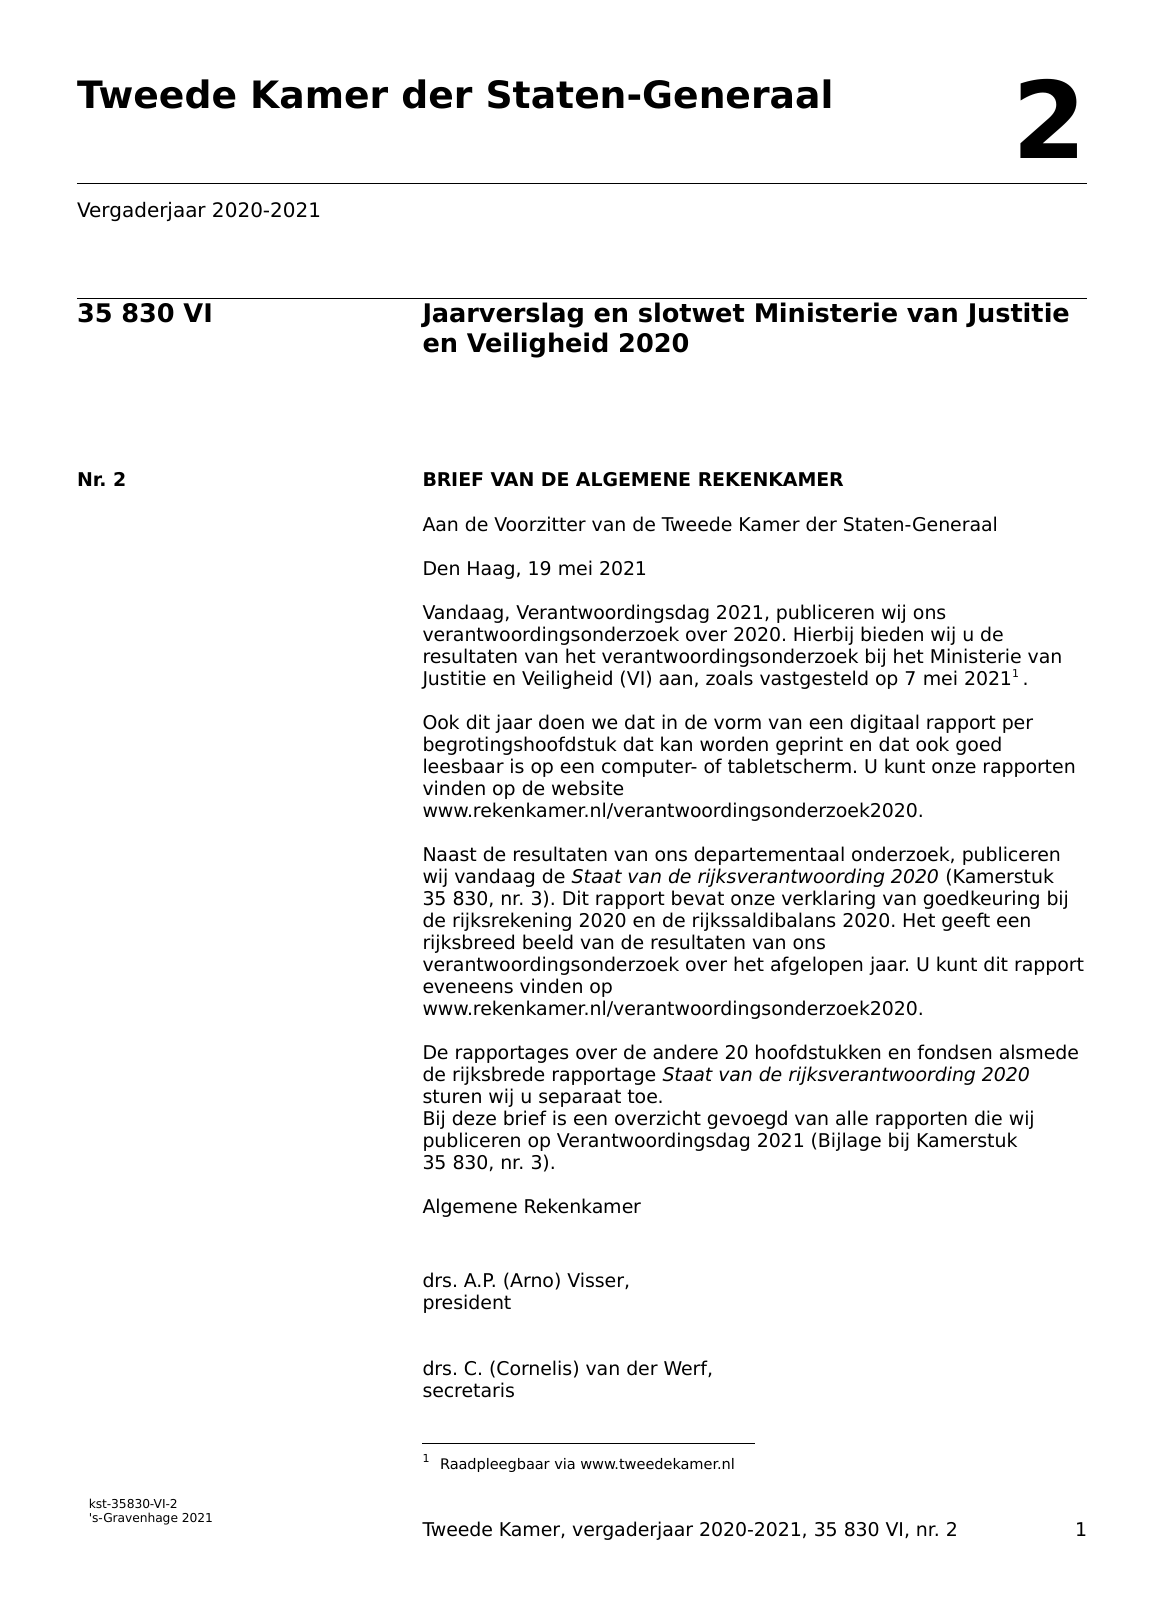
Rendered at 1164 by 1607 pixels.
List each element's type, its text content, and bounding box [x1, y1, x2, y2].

table_header 2 [886, 59, 1087, 183]
table_header Tweede Kamer der Staten-Generaal [77, 59, 886, 183]
text Bij deze brief is een overzicht gevoegd van alle rapporten die wij publiceren op Verantwoordingsdag 2021 (Bijlage bij Kamerstuk 35 830, nr. 3). [422, 1108, 1087, 1174]
text Raadpleegbaar via www.tweedekamer.nl [422, 1452, 1087, 1474]
subtitle Nr. 2 BRIEF VAN DE ALGEMENE REKENKAMER [77, 469, 1087, 491]
text Den Haag, 19 mei 2021 [422, 558, 1087, 580]
subtitle 35 830 VI Jaarverslag en slotwet Ministerie van Justitie en Veiligheid 2020 [77, 299, 1087, 358]
text Naast de resultaten van ons departementaal onderzoek, publiceren wij vandaag de Staat van de rijksverantwoording 2020 (Kamerstuk 35 830, nr. 3). Dit rapport bevat onze verklaring van goedkeuring bij de rijksrekening 2020 en de rijkssaldibalans 2020. Het geeft een rijksbreed beeld van de resultaten van ons verantwoordingsonderzoek over het afgelopen jaar. U kunt dit rapport eveneens vinden op www.rekenkamer.nl/verantwoordingsonderzoek2020. [422, 844, 1087, 1020]
table_cell Vergaderjaar 2020-2021 [77, 184, 1087, 298]
text Ook dit jaar doen we dat in de vorm van een digitaal rapport per begrotingshoofdstuk dat kan worden geprint en dat ook goed leesbaar is op een computer- of tabletscherm. U kunt onze rapporten vinden op de website www.rekenkamer.nl/verantwoordingsonderzoek2020. [422, 712, 1087, 822]
text 's-Gravenhage 2021 [88, 1511, 323, 1525]
text Aan de Voorzitter van de Tweede Kamer der Staten-Generaal [422, 513, 1087, 536]
text De rapportages over de andere 20 hoofdstukken en fondsen alsmede de rijksbrede rapportage Staat van de rijksverantwoording 2020 sturen wij u separaat toe. [422, 1042, 1087, 1108]
text drs. A.P. (Arno) Visser, president [422, 1248, 1087, 1314]
text Vandaag, Verantwoordingsdag 2021, publiceren wij ons verantwoordingsonderzoek over 2020. Hierbij bieden wij u de resultaten van het verantwoordingsonderzoek bij het Ministerie van Justitie en Veiligheid (VI) aan, zoals vastgesteld op 7 mei 2021. [422, 602, 1087, 690]
text drs. C. (Cornelis) van der Werf, secretaris [422, 1336, 1087, 1402]
text Algemene Rekenkamer [422, 1196, 1087, 1218]
text kst-35830-VI-2 [88, 1497, 323, 1511]
